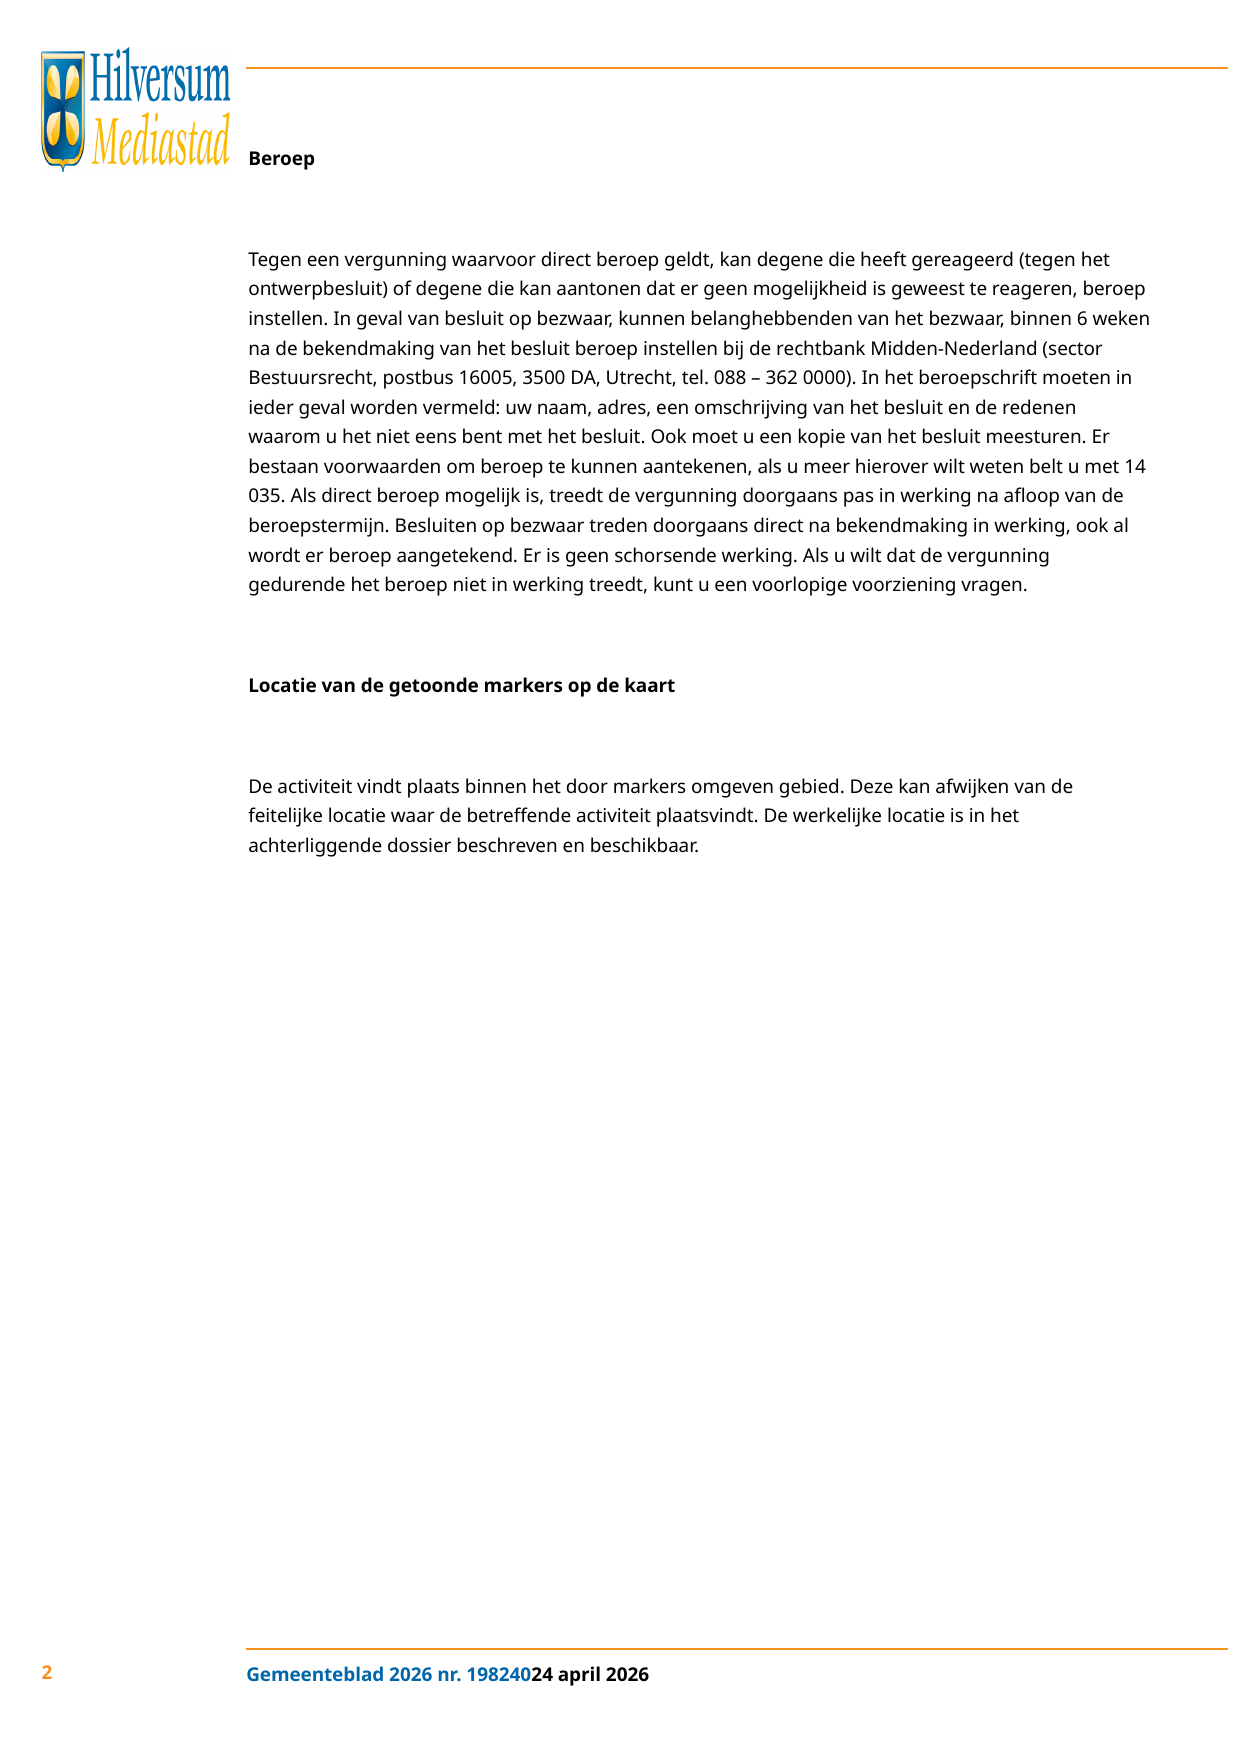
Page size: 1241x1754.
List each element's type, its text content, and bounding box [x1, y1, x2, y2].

text Beroep [248, 145, 1152, 171]
text Tegen een vergunning waarvoor direct beroep geldt, kan degene die heeft gereageerd (tegen het ontwerpbesluit) of degene die kan aantonen dat er geen mogelijkheid is geweest te reageren, beroep instellen. In geval van besluit op bezwaar, kunnen belanghebbenden van het bezwaar, binnen 6 weken na de bekendmaking van het besluit beroep instellen bij de rechtbank Midden-Nederland (sector Bestuursrecht, postbus 16005, 3500 DA, Utrecht, tel. 088 – 362 0000). In het beroepschrift moeten in ieder geval worden vermeld: uw naam, adres, een omschrijving van het besluit en de redenen waarom u het niet eens bent met het besluit. Ook moet u een kopie van het besluit meesturen. Er bestaan voorwaarden om beroep te kunnen aantekenen, als u meer hierover wilt weten belt u met 14 035. Als direct beroep mogelijk is, treedt de vergunning doorgaans pas in werking na afloop van de beroepstermijn. Besluiten op bezwaar treden doorgaans direct na bekendmaking in werking, ook al wordt er beroep aangetekend. Er is geen schorsende werking. Als u wilt dat de vergunning gedurende het beroep niet in werking treedt, kunt u een voorlopige voorziening vragen. [248, 246, 1152, 597]
text Locatie van de getoonde markers op de kaart [248, 672, 1152, 698]
text De activiteit vindt plaats binnen het door markers omgeven gebied. Deze kan afwijken van de feitelijke locatie waar de betreffende activiteit plaatsvindt. De werkelijke locatie is in het achterliggende dossier beschreven en beschikbaar. [248, 773, 1152, 858]
picture [41, 47, 231, 172]
